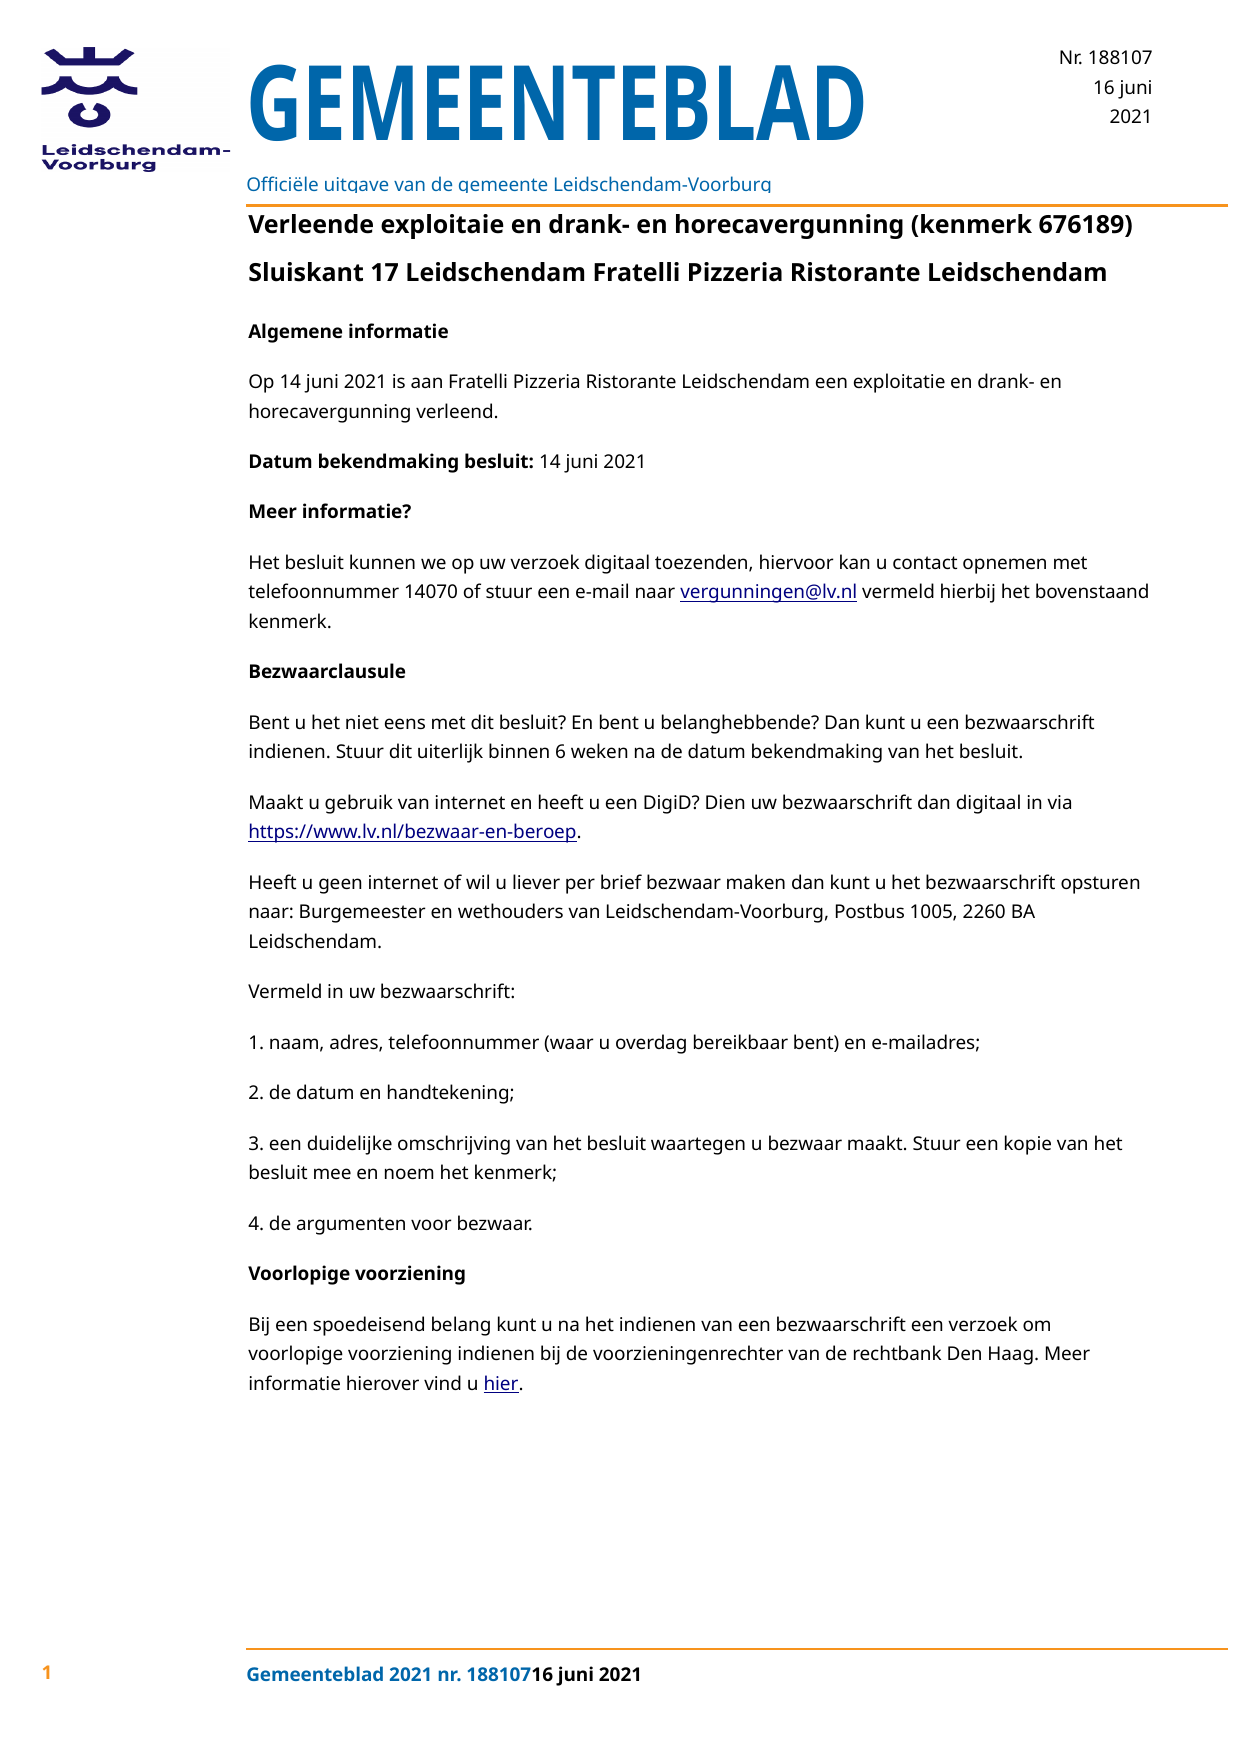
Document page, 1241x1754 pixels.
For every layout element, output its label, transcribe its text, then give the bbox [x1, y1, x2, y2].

text Op 14 juni 2021 is aan Fratelli Pizzeria Ristorante Leidschendam een exploitatie en drank- en horecavergunning verleend. [248, 368, 1152, 424]
text Bezwaarclausule [248, 659, 1152, 684]
text Verleende exploitaie en drank- en horecavergunning (kenmerk 676189) Sluiskant 17 Leidschendam Fratelli Pizzeria Ristorante Leidschendam [248, 207, 1152, 288]
text Maakt u gebruik van internet en heeft u een DigiD? Dien uw bezwaarschrift dan digitaal in via https://www.lv.nl/bezwaar-en-beroep. [248, 789, 1152, 844]
text Meer informatie? [248, 499, 1152, 524]
text Algemene informatie [248, 318, 1152, 344]
text 3. een duidelijke omschrijving van het besluit waartegen u bezwaar maakt. Stuur een kopie van het besluit mee en noem het kenmerk; [248, 1130, 1152, 1185]
text Voorlopige voorziening [248, 1260, 1152, 1286]
text Vermeld in uw bezwaarschrift: [248, 979, 1152, 1004]
text 2. de datum en handtekening; [248, 1079, 1152, 1105]
text Bent u het niet eens met dit besluit? En bent u belanghebbende? Dan kunt u een bezwaarschrift indienen. Stuur dit uiterlijk binnen 6 weken na de datum bekendmaking van het besluit. [248, 709, 1152, 764]
text 4. de argumenten voor bezwaar. [248, 1210, 1152, 1236]
text Datum bekendmaking besluit: 14 juni 2021 [248, 448, 1152, 474]
text Heeft u geen internet of wil u liever per brief bezwaar maken dan kunt u het bezwaarschrift opsturen naar: Burgemeester en wethouders van Leidschendam-Voorburg, Postbus 1005, 2260 BA Leidschendam. [248, 869, 1152, 954]
text Bij een spoedeisend belang kunt u na het indienen van een bezwaarschrift een verzoek om voorlopige voorziening indienen bij de voorzieningenrechter van de rechtbank Den Haag. Meer informatie hierover vind u hier. [248, 1311, 1152, 1396]
text Het besluit kunnen we op uw verzoek digitaal toezenden, hiervoor kan u contact opnemen met telefoonnummer 14070 of stuur een e-mail naar vergunningen@lv.nl vermeld hierbij het bovenstaand kenmerk. [248, 549, 1152, 634]
text 1. naam, adres, telefoonnummer (waar u overdag bereikbaar bent) en e-mailadres; [248, 1029, 1152, 1055]
picture [41, 47, 231, 172]
